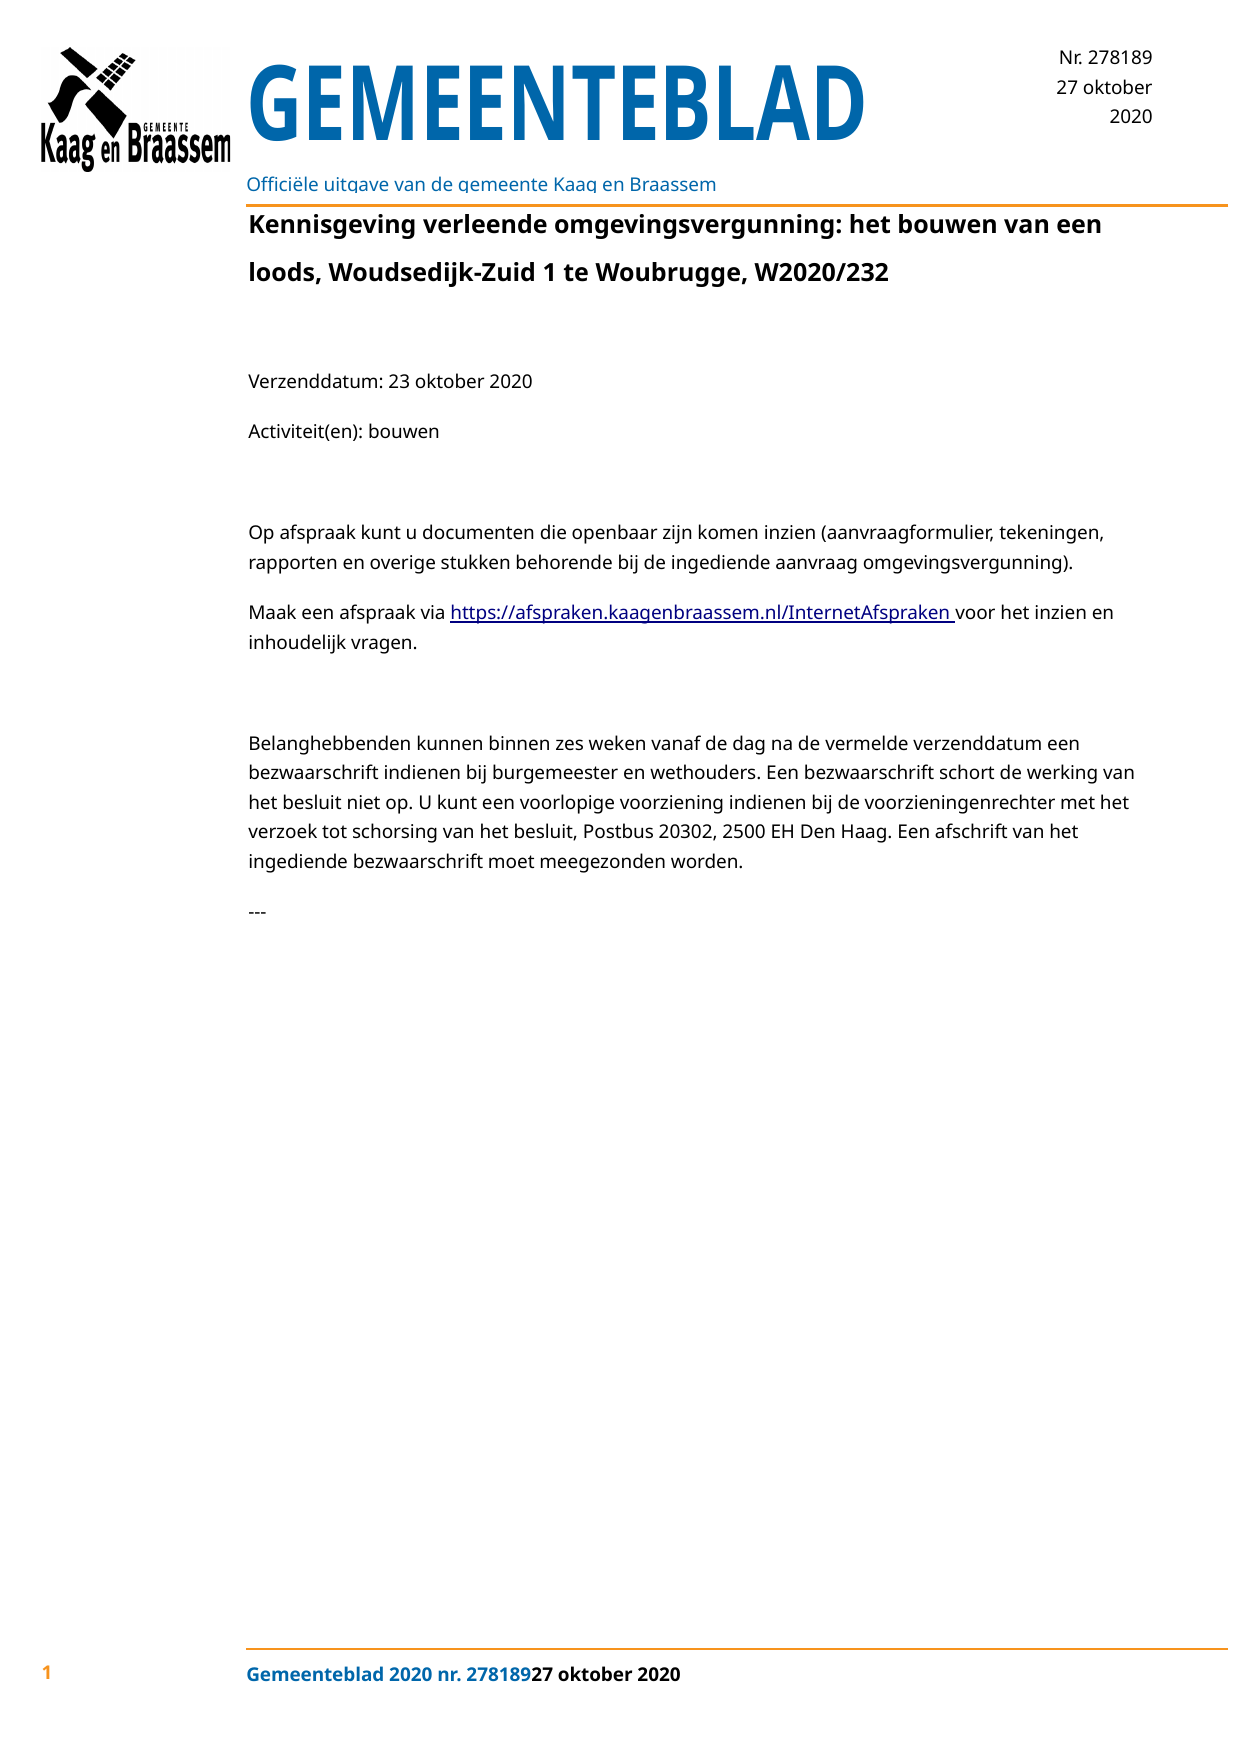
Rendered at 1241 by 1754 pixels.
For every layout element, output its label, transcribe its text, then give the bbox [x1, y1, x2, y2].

text Verzenddatum: 23 oktober 2020 [248, 368, 1152, 394]
text --- [248, 899, 1152, 924]
text Kennisgeving verleende omgevingsvergunning: het bouwen van een loods, Woudsedijk-Zuid 1 te Woubrugge, W2020/232 [248, 207, 1152, 288]
text Belanghebbenden kunnen binnen zes weken vanaf de dag na de vermelde verzenddatum een bezwaarschrift indienen bij burgemeester en wethouders. Een bezwaarschrift schort de werking van het besluit niet op. U kunt een voorlopige voorziening indienen bij de voorzieningenrechter met het verzoek tot schorsing van het besluit, Postbus 20302, 2500 EH Den Haag. Een afschrift van het ingediende bezwaarschrift moet meegezonden worden. [248, 730, 1152, 874]
text Maak een afspraak via https://afspraken.kaagenbraassem.nl/InternetAfspraken voor het inzien en inhoudelijk vragen. [248, 599, 1152, 655]
picture [41, 47, 231, 172]
text Activiteit(en): bouwen [248, 419, 1152, 444]
text Op afspraak kunt u documenten die openbaar zijn komen inzien (aanvraagformulier, tekeningen, rapporten en overige stukken behorende bij de ingediende aanvraag omgevingsvergunning). [248, 519, 1152, 575]
